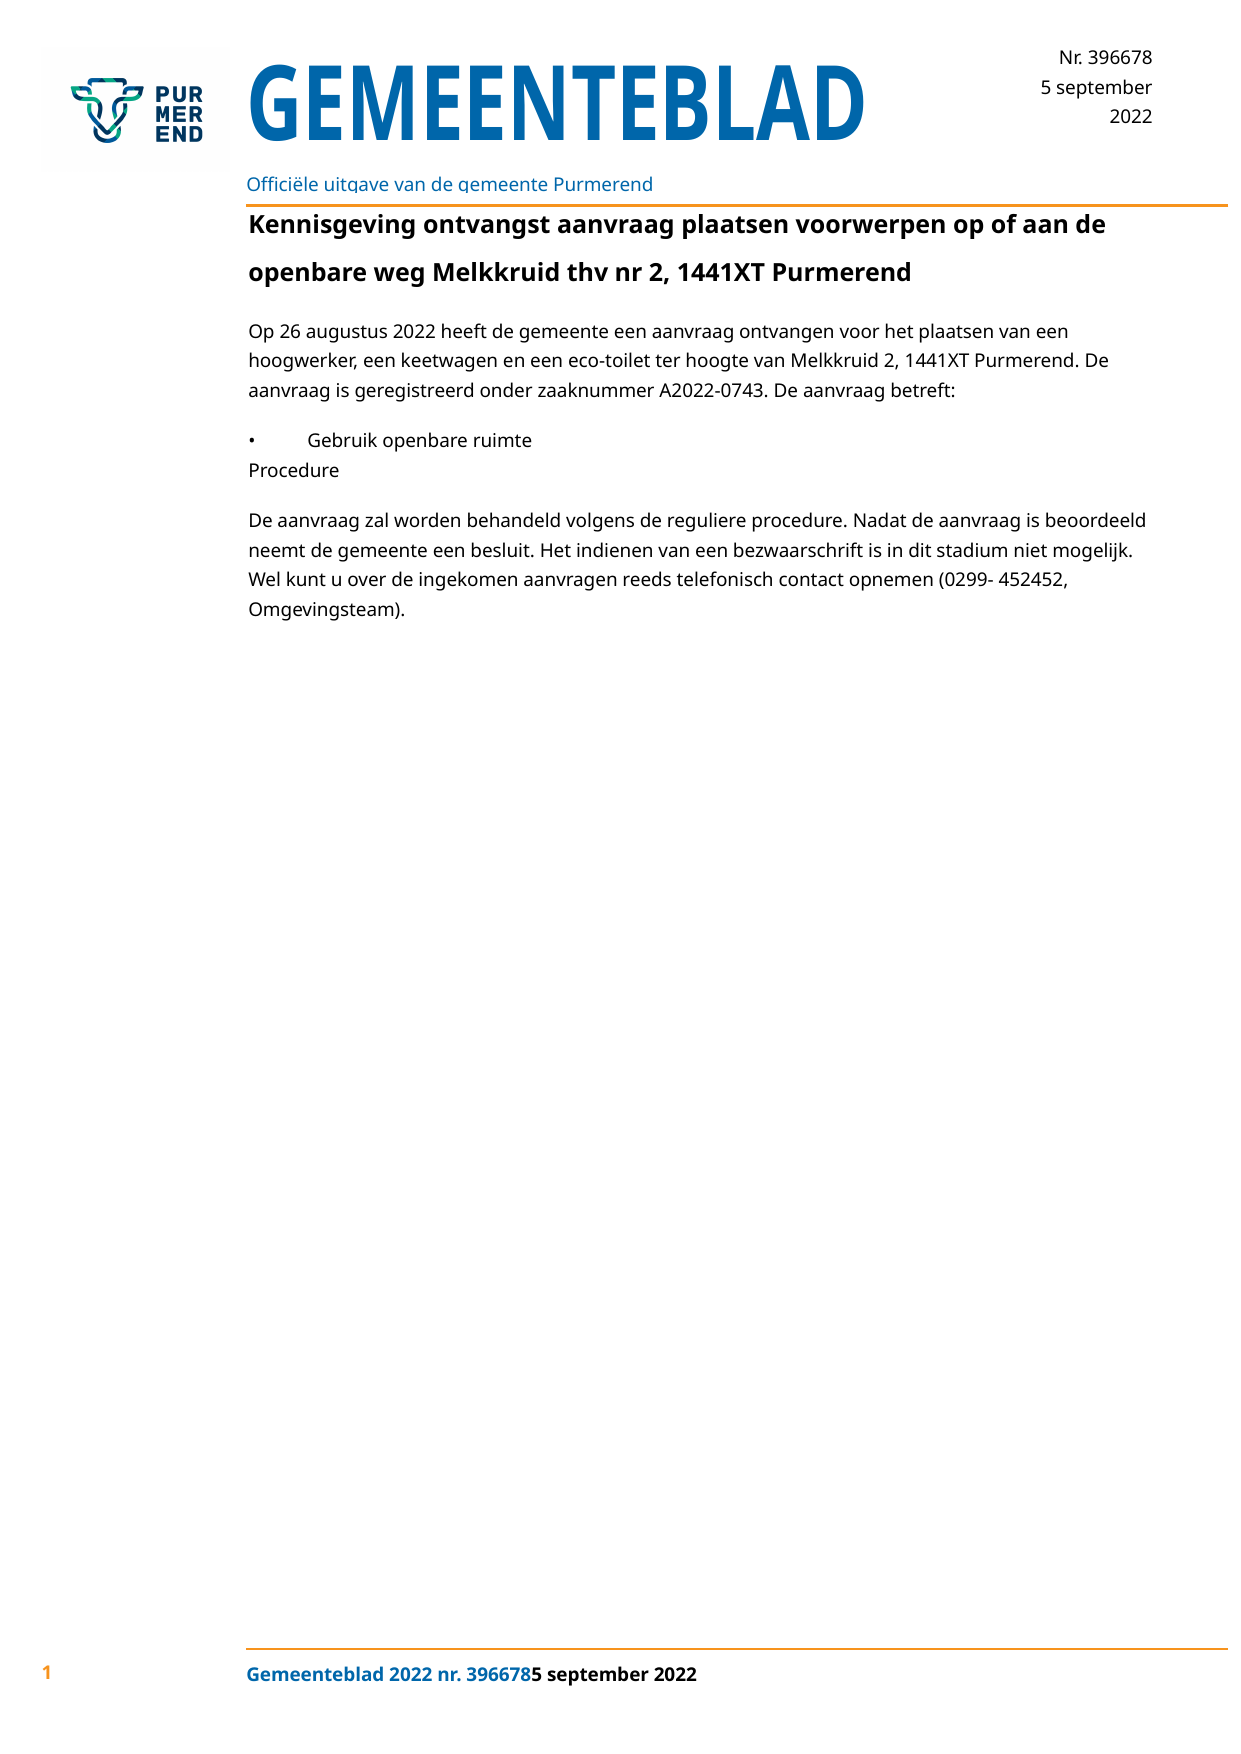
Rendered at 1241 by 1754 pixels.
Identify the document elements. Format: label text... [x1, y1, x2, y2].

text Procedure [248, 457, 1152, 483]
list Gebruik openbare ruimte [248, 427, 1152, 453]
text De aanvraag zal worden behandeld volgens de reguliere procedure. Nadat de aanvraag is beoordeeld neemt de gemeente een besluit. Het indienen van een bezwaarschrift is in dit stadium niet mogelijk. Wel kunt u over de ingekomen aanvragen reeds telefonisch contact opnemen (0299- 452452, Omgevingsteam). [248, 507, 1152, 622]
text Op 26 augustus 2022 heeft de gemeente een aanvraag ontvangen voor het plaatsen van een hoogwerker, een keetwagen en een eco-toilet ter hoogte van Melkkruid 2, 1441XT Purmerend. De aanvraag is geregistreerd onder zaaknummer A2022-0743. De aanvraag betreft: [248, 318, 1152, 403]
picture [41, 47, 231, 172]
text Kennisgeving ontvangst aanvraag plaatsen voorwerpen op of aan de openbare weg Melkkruid thv nr 2, 1441XT Purmerend [248, 207, 1152, 288]
